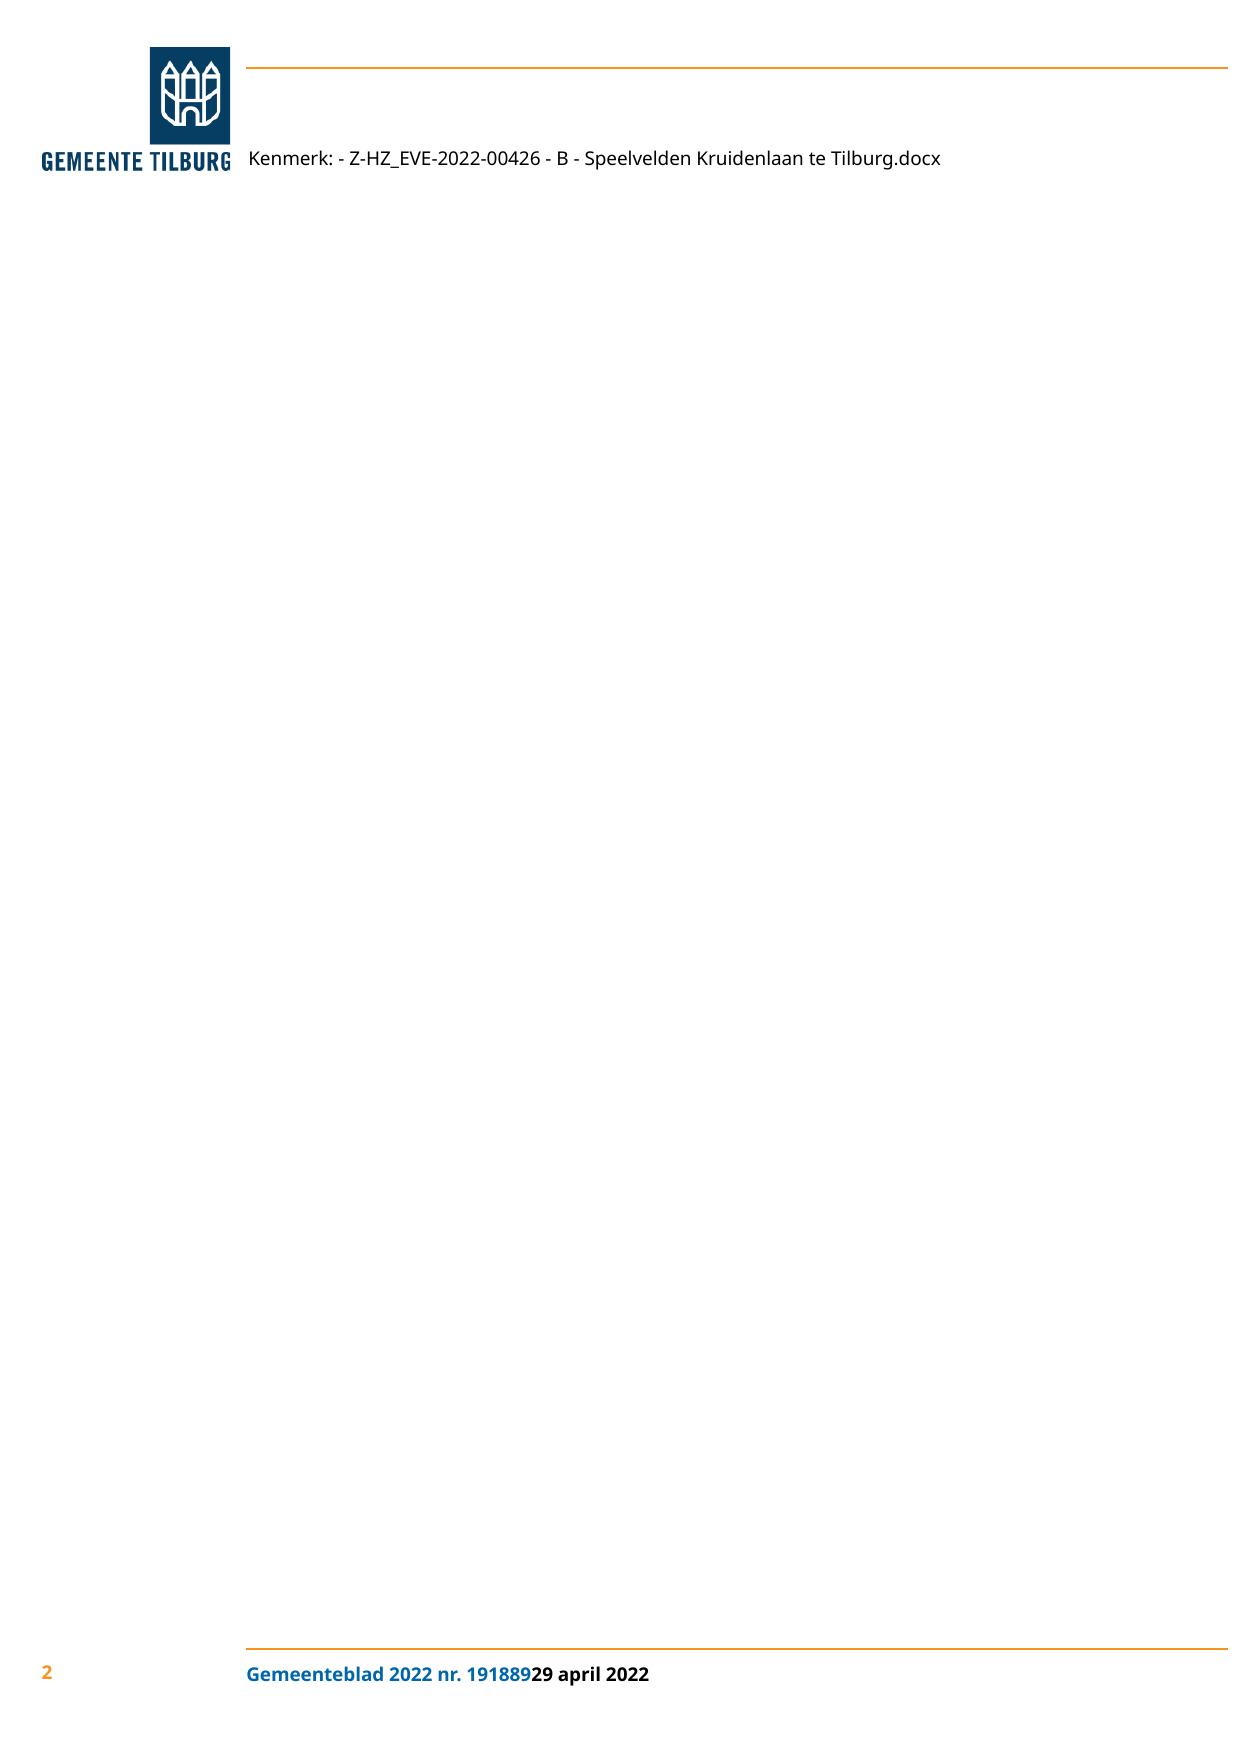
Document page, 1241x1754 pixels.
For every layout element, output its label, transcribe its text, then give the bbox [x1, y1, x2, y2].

picture [41, 47, 231, 172]
text Kenmerk: - Z-HZ_EVE-2022-00426 - B - Speelvelden Kruidenlaan te Tilburg.docx [248, 145, 1152, 171]
